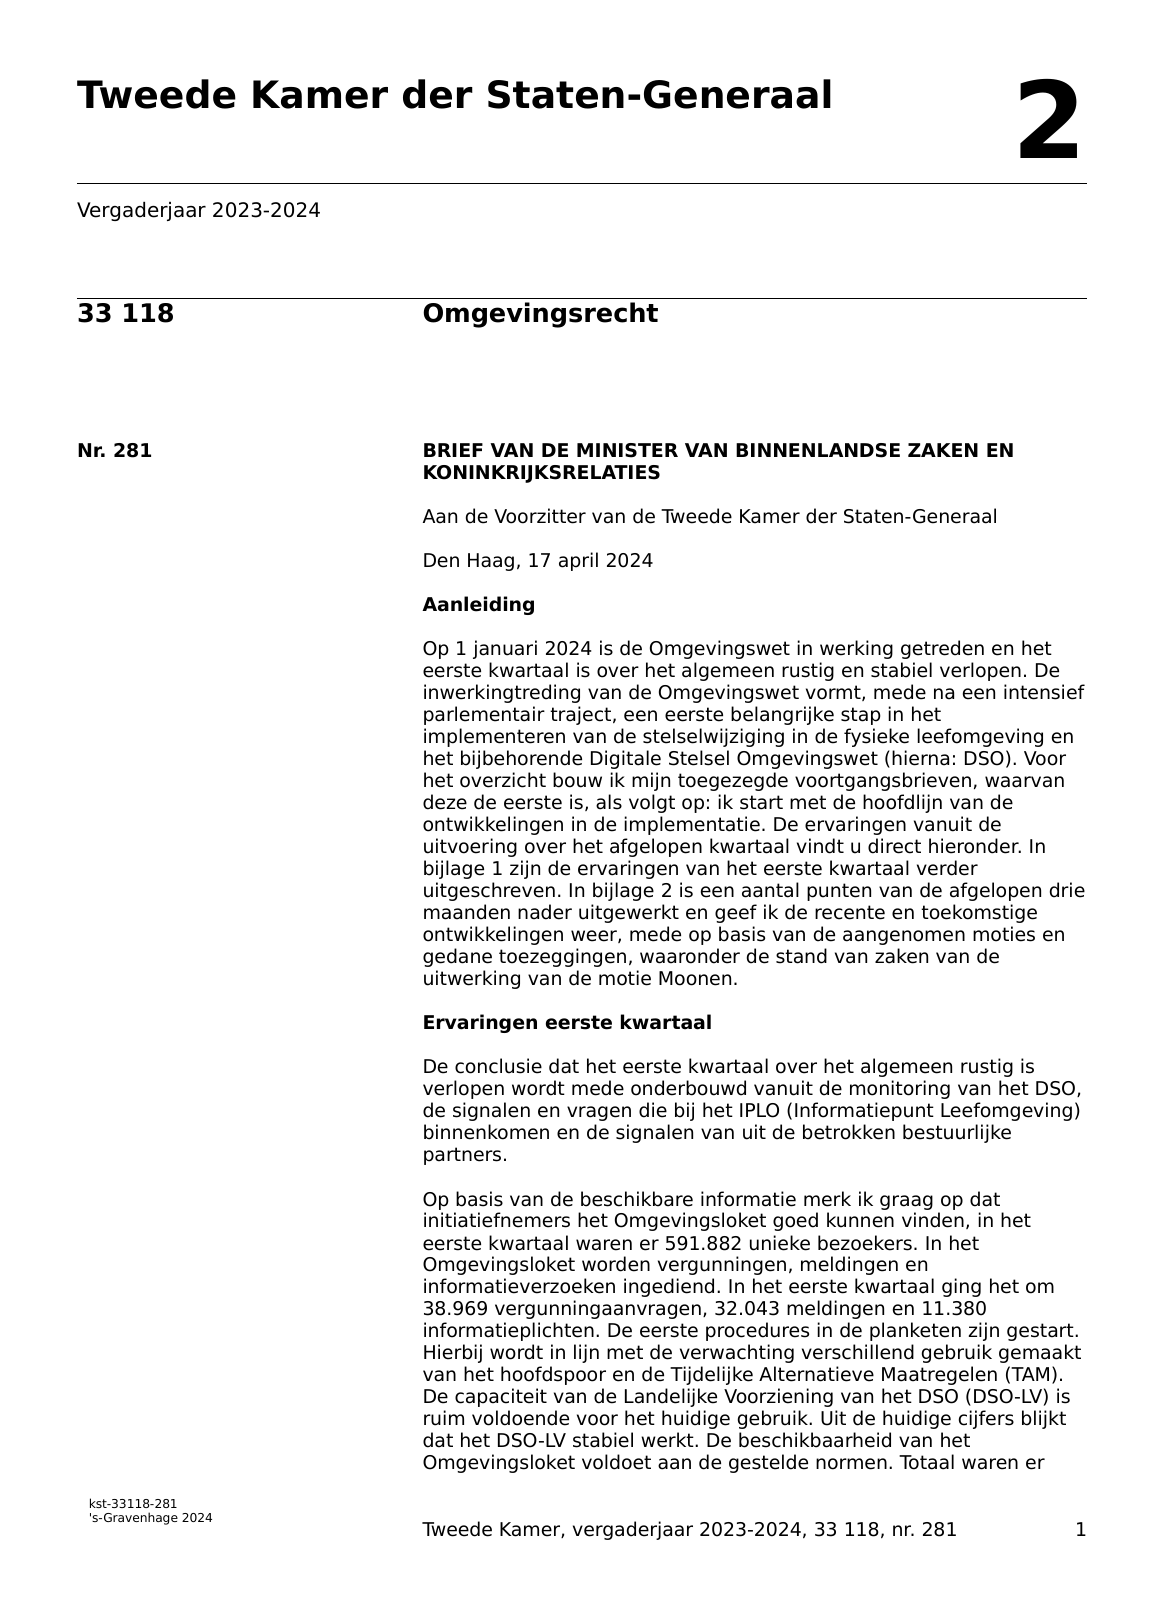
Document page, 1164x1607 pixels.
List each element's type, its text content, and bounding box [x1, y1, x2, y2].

text Op 1 januari 2024 is de Omgevingswet in werking getreden en het eerste kwartaal is over het algemeen rustig en stabiel verlopen. De inwerkingtreding van de Omgevingswet vormt, mede na een intensief parlementair traject, een eerste belangrijke stap in het implementeren van de stelselwijziging in de fysieke leefomgeving en het bijbehorende Digitale Stelsel Omgevingswet (hierna: DSO). Voor het overzicht bouw ik mijn toegezegde voortgangsbrieven, waarvan deze de eerste is, als volgt op: ik start met de hoofdlijn van de ontwikkelingen in de implementatie. De ervaringen vanuit de uitvoering over het afgelopen kwartaal vindt u direct hieronder. In bijlage 1 zijn de ervaringen van het eerste kwartaal verder uitgeschreven. In bijlage 2 is een aantal punten van de afgelopen drie maanden nader uitgewerkt en geef ik de recente en toekomstige ontwikkelingen weer, mede op basis van de aangenomen moties en gedane toezeggingen, waaronder de stand van zaken van de uitwerking van de motie Moonen. [422, 638, 1087, 990]
text Op basis van de beschikbare informatie merk ik graag op dat initiatiefnemers het Omgevingsloket goed kunnen vinden, in het eerste kwartaal waren er 591.882 unieke bezoekers. In het Omgevingsloket worden vergunningen, meldingen en informatieverzoeken ingediend. In het eerste kwartaal ging het om 38.969 vergunningaanvragen, 32.043 meldingen en 11.380 informatieplichten. De eerste procedures in de planketen zijn gestart. Hierbij wordt in lijn met de verwachting verschillend gebruik gemaakt van het hoofdspoor en de Tijdelijke Alternatieve Maatregelen (TAM). De capaciteit van de Landelijke Voorziening van het DSO (DSO-LV) is ruim voldoende voor het huidige gebruik. Uit de huidige cijfers blijkt dat het DSO-LV stabiel werkt. De beschikbaarheid van het Omgevingsloket voldoet aan de gestelde normen. Totaal waren er [422, 1188, 1087, 1474]
subtitle Ervaringen eerste kwartaal [422, 1012, 1087, 1034]
subtitle Nr. 281 BRIEF VAN DE MINISTER VAN BINNENLANDSE ZAKEN EN KONINKRIJKSRELATIES [77, 440, 1087, 484]
subtitle Aanleiding [422, 594, 1087, 616]
subtitle 33 118 Omgevingsrecht [77, 299, 1087, 329]
text 's-Gravenhage 2024 [88, 1511, 323, 1525]
text Aan de Voorzitter van de Tweede Kamer der Staten-Generaal [422, 506, 1087, 528]
text Den Haag, 17 april 2024 [422, 550, 1087, 572]
table_cell Vergaderjaar 2023-2024 [77, 184, 1087, 298]
table_header 2 [886, 59, 1087, 183]
text De conclusie dat het eerste kwartaal over het algemeen rustig is verlopen wordt mede onderbouwd vanuit de monitoring van het DSO, de signalen en vragen die bij het IPLO (Informatiepunt Leefomgeving) binnenkomen en de signalen van uit de betrokken bestuurlijke partners. [422, 1056, 1087, 1166]
text kst-33118-281 [88, 1497, 323, 1511]
table_header Tweede Kamer der Staten-Generaal [77, 59, 886, 183]
